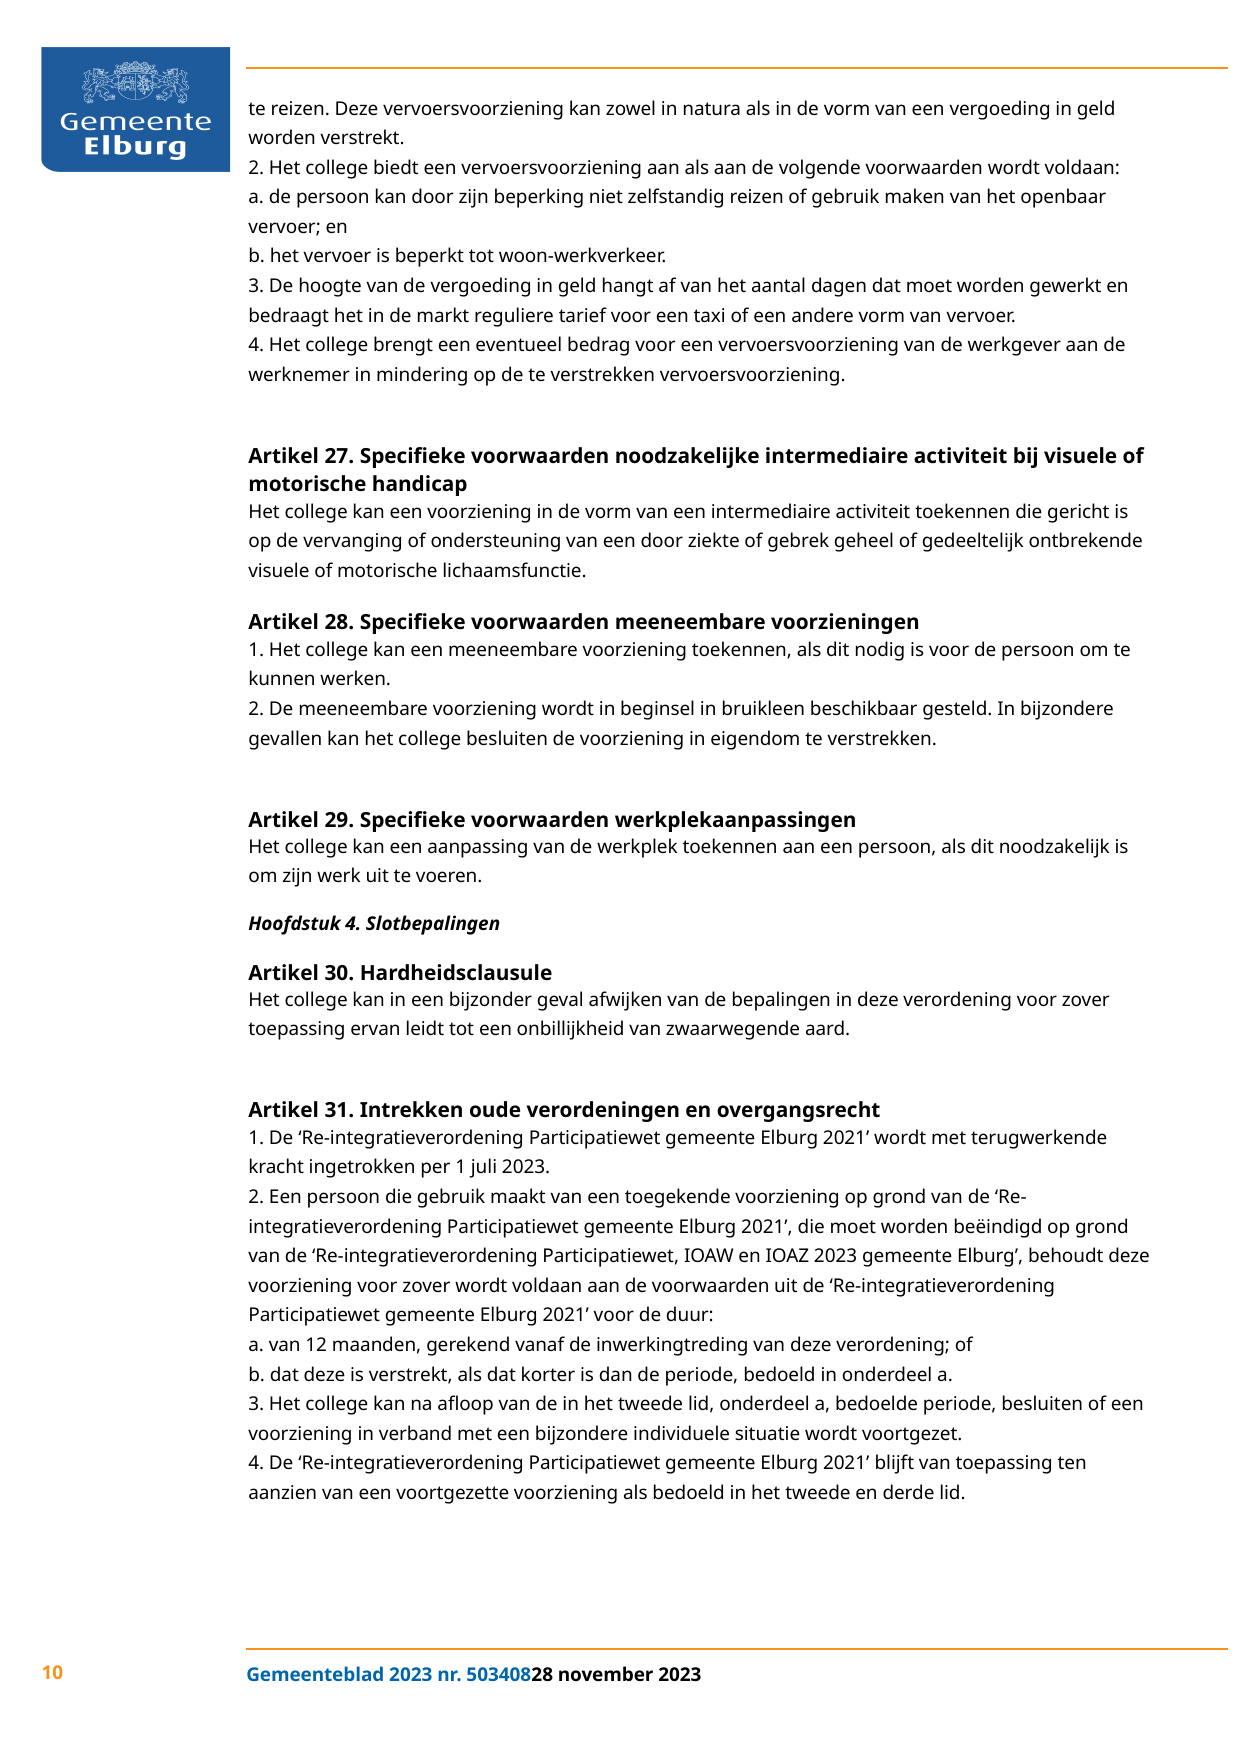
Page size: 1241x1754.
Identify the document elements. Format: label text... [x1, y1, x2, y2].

text 4. Het college brengt een eventueel bedrag voor een vervoersvoorziening van de werkgever aan de werknemer in mindering op de te verstrekken vervoersvoorziening. [248, 331, 1152, 387]
text Het college kan een aanpassing van de werkplek toekennen aan een persoon, als dit noodzakelijk is om zijn werk uit te voeren. [248, 833, 1152, 888]
text Het college kan een voorziening in de vorm van een intermediaire activiteit toekennen die gericht is op de vervanging of ondersteuning van een door ziekte of gebrek geheel of gedeeltelijk ontbrekende visuele of motorische lichaamsfunctie. [248, 498, 1152, 583]
text 2. Het college biedt een vervoersvoorziening aan als aan de volgende voorwaarden wordt voldaan: [248, 154, 1152, 180]
text Artikel 30. Hardheidsclausule [248, 958, 1152, 986]
text 1. De ‘Re-integratieverordening Participatiewet gemeente Elburg 2021’ wordt met terugwerkende kracht ingetrokken per 1 juli 2023. [248, 1124, 1152, 1179]
text Artikel 31. Intrekken oude verordeningen en overgangsrecht [248, 1096, 1152, 1124]
text b. dat deze is verstrekt, als dat korter is dan de periode, bedoeld in onderdeel a. [248, 1361, 1152, 1386]
text b. het vervoer is beperkt tot woon-werkverkeer. [248, 243, 1152, 268]
text Artikel 29. Specifieke voorwaarden werkplekaanpassingen [248, 805, 1152, 833]
text 1. Het college kan een meeneembare voorziening toekennen, als dit nodig is voor de persoon om te kunnen werken. [248, 636, 1152, 691]
text 3. De hoogte van de vergoeding in geld hangt af van het aantal dagen dat moet worden gewerkt en bedraagt het in de markt reguliere tarief voor een taxi of een andere vorm van vervoer. [248, 272, 1152, 328]
text Artikel 28. Specifieke voorwaarden meeneembare voorzieningen [248, 607, 1152, 636]
text a. van 12 maanden, gerekend vanaf de inwerkingtreding van deze verordening; of [248, 1331, 1152, 1357]
picture [41, 47, 231, 172]
text a. de persoon kan door zijn beperking niet zelfstandig reizen of gebruik maken van het openbaar vervoer; en [248, 183, 1152, 239]
text 4. De ‘Re-integratieverordening Participatiewet gemeente Elburg 2021’ blijft van toepassing ten aanzien van een voortgezette voorziening als bedoeld in het tweede en derde lid. [248, 1449, 1152, 1505]
text te reizen. Deze vervoersvoorziening kan zowel in natura als in de vorm van een vergoeding in geld worden verstrekt. [248, 95, 1152, 150]
text 3. Het college kan na afloop van de in het tweede lid, onderdeel a, bedoelde periode, besluiten of een voorziening in verband met een bijzondere individuele situatie wordt voortgezet. [248, 1390, 1152, 1446]
text 2. Een persoon die gebruik maakt van een toegekende voorziening op grond van de ‘Re-integratieverordening Participatiewet gemeente Elburg 2021’, die moet worden beëindigd op grond van de ‘Re-integratieverordening Participatiewet, IOAW en IOAZ 2023 gemeente Elburg’, behoudt deze voorziening voor zover wordt voldaan aan de voorwaarden uit de ‘Re-integratieverordening Participatiewet gemeente Elburg 2021’ voor de duur: [248, 1183, 1152, 1327]
text Artikel 27. Specifieke voorwaarden noodzakelijke intermediaire activiteit bij visuele of motorische handicap [248, 441, 1152, 498]
text 2. De meeneembare voorziening wordt in beginsel in bruikleen beschikbaar gesteld. In bijzondere gevallen kan het college besluiten de voorziening in eigendom te verstrekken. [248, 695, 1152, 750]
text Het college kan in een bijzonder geval afwijken van de bepalingen in deze verordening voor zover toepassing ervan leidt tot een onbillijkheid van zwaarwegende aard. [248, 986, 1152, 1041]
text Hoofdstuk 4. Slotbepalingen [248, 908, 1152, 937]
